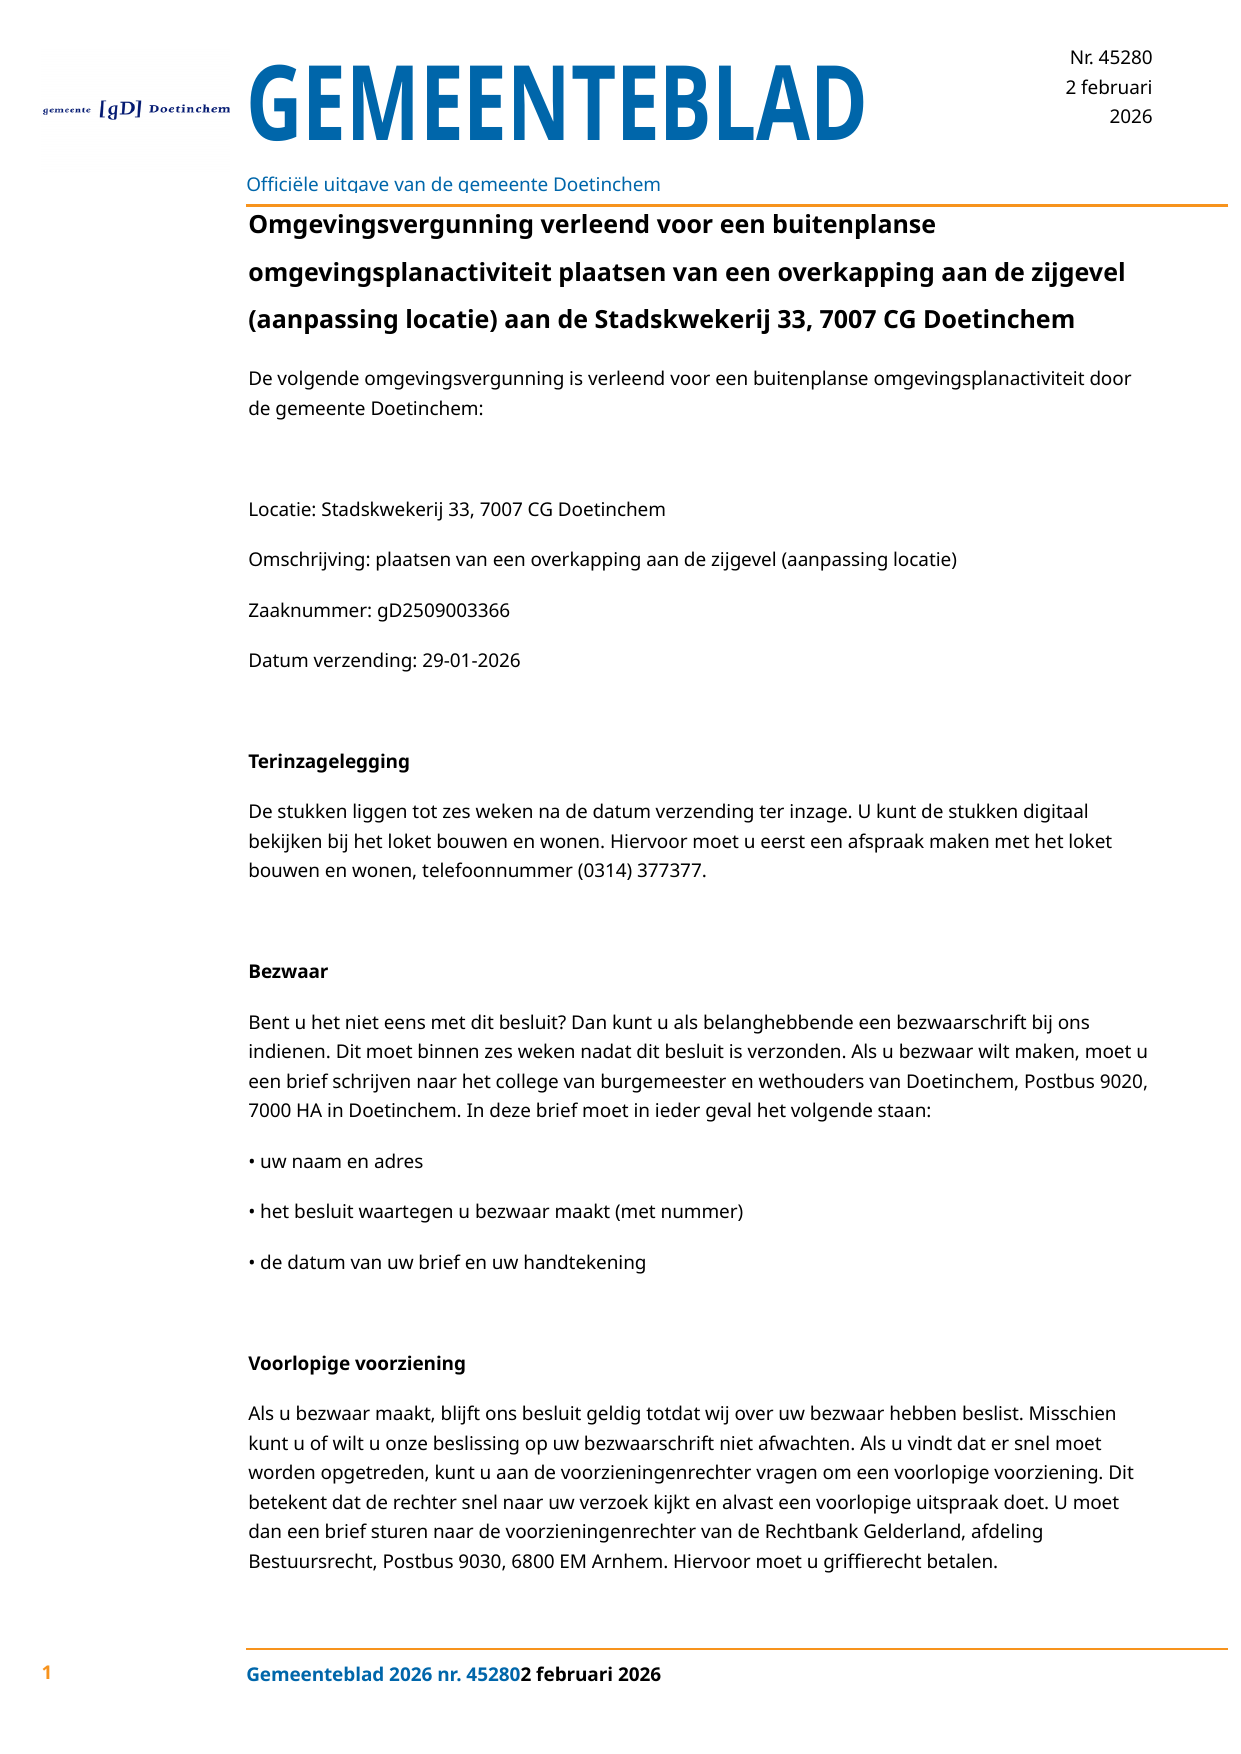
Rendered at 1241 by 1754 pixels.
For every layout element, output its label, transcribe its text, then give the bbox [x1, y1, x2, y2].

text Bent u het niet eens met dit besluit? Dan kunt u als belanghebbende een bezwaarschrift bij ons indienen. Dit moet binnen zes weken nadat dit besluit is verzonden. Als u bezwaar wilt maken, moet u een brief schrijven naar het college van burgemeester en wethouders van Doetinchem, Postbus 9020, 7000 HA in Doetinchem. In deze brief moet in ieder geval het volgende staan: [248, 1009, 1152, 1123]
text Omschrijving: plaatsen van een overkapping aan de zijgevel (aanpassing locatie) [248, 546, 1152, 572]
text Bezwaar [248, 958, 1152, 984]
text Omgevingsvergunning verleend voor een buitenplanse omgevingsplanactiviteit plaatsen van een overkapping aan de zijgevel (aanpassing locatie) aan de Stadskwekerij 33, 7007 CG Doetinchem [248, 207, 1152, 336]
text Datum verzending: 29-01-2026 [248, 647, 1152, 673]
text Voorlopige voorziening [248, 1350, 1152, 1375]
text De stukken liggen tot zes weken na de datum verzending ter inzage. U kunt de stukken digitaal bekijken bij het loket bouwen en wonen. Hiervoor moet u eerst een afspraak maken met het loket bouwen en wonen, telefoonnummer (0314) 377377. [248, 798, 1152, 883]
text Terinzagelegging [248, 748, 1152, 774]
text De volgende omgevingsvergunning is verleend voor een buitenplanse omgevingsplanactiviteit door de gemeente Doetinchem: [248, 366, 1152, 421]
text Als u bezwaar maakt, blijft ons besluit geldig totdat wij over uw bezwaar hebben beslist. Misschien kunt u of wilt u onze beslissing op uw bezwaarschrift niet afwachten. Als u vindt dat er snel moet worden opgetreden, kunt u aan de voorzieningenrechter vragen om een voorlopige voorziening. Dit betekent dat de rechter snel naar uw verzoek kijkt en alvast een voorlopige uitspraak doet. U moet dan een brief sturen naar de voorzieningenrechter van de Rechtbank Gelderland, afdeling Bestuursrecht, Postbus 9030, 6800 EM Arnhem. Hiervoor moet u griffierecht betalen. [248, 1400, 1152, 1574]
text • uw naam en adres [248, 1148, 1152, 1174]
text Locatie: Stadskwekerij 33, 7007 CG Doetinchem [248, 496, 1152, 522]
picture [41, 47, 231, 172]
text Zaaknummer: gD2509003366 [248, 597, 1152, 622]
text • de datum van uw brief en uw handtekening [248, 1249, 1152, 1274]
text • het besluit waartegen u bezwaar maakt (met nummer) [248, 1198, 1152, 1224]
